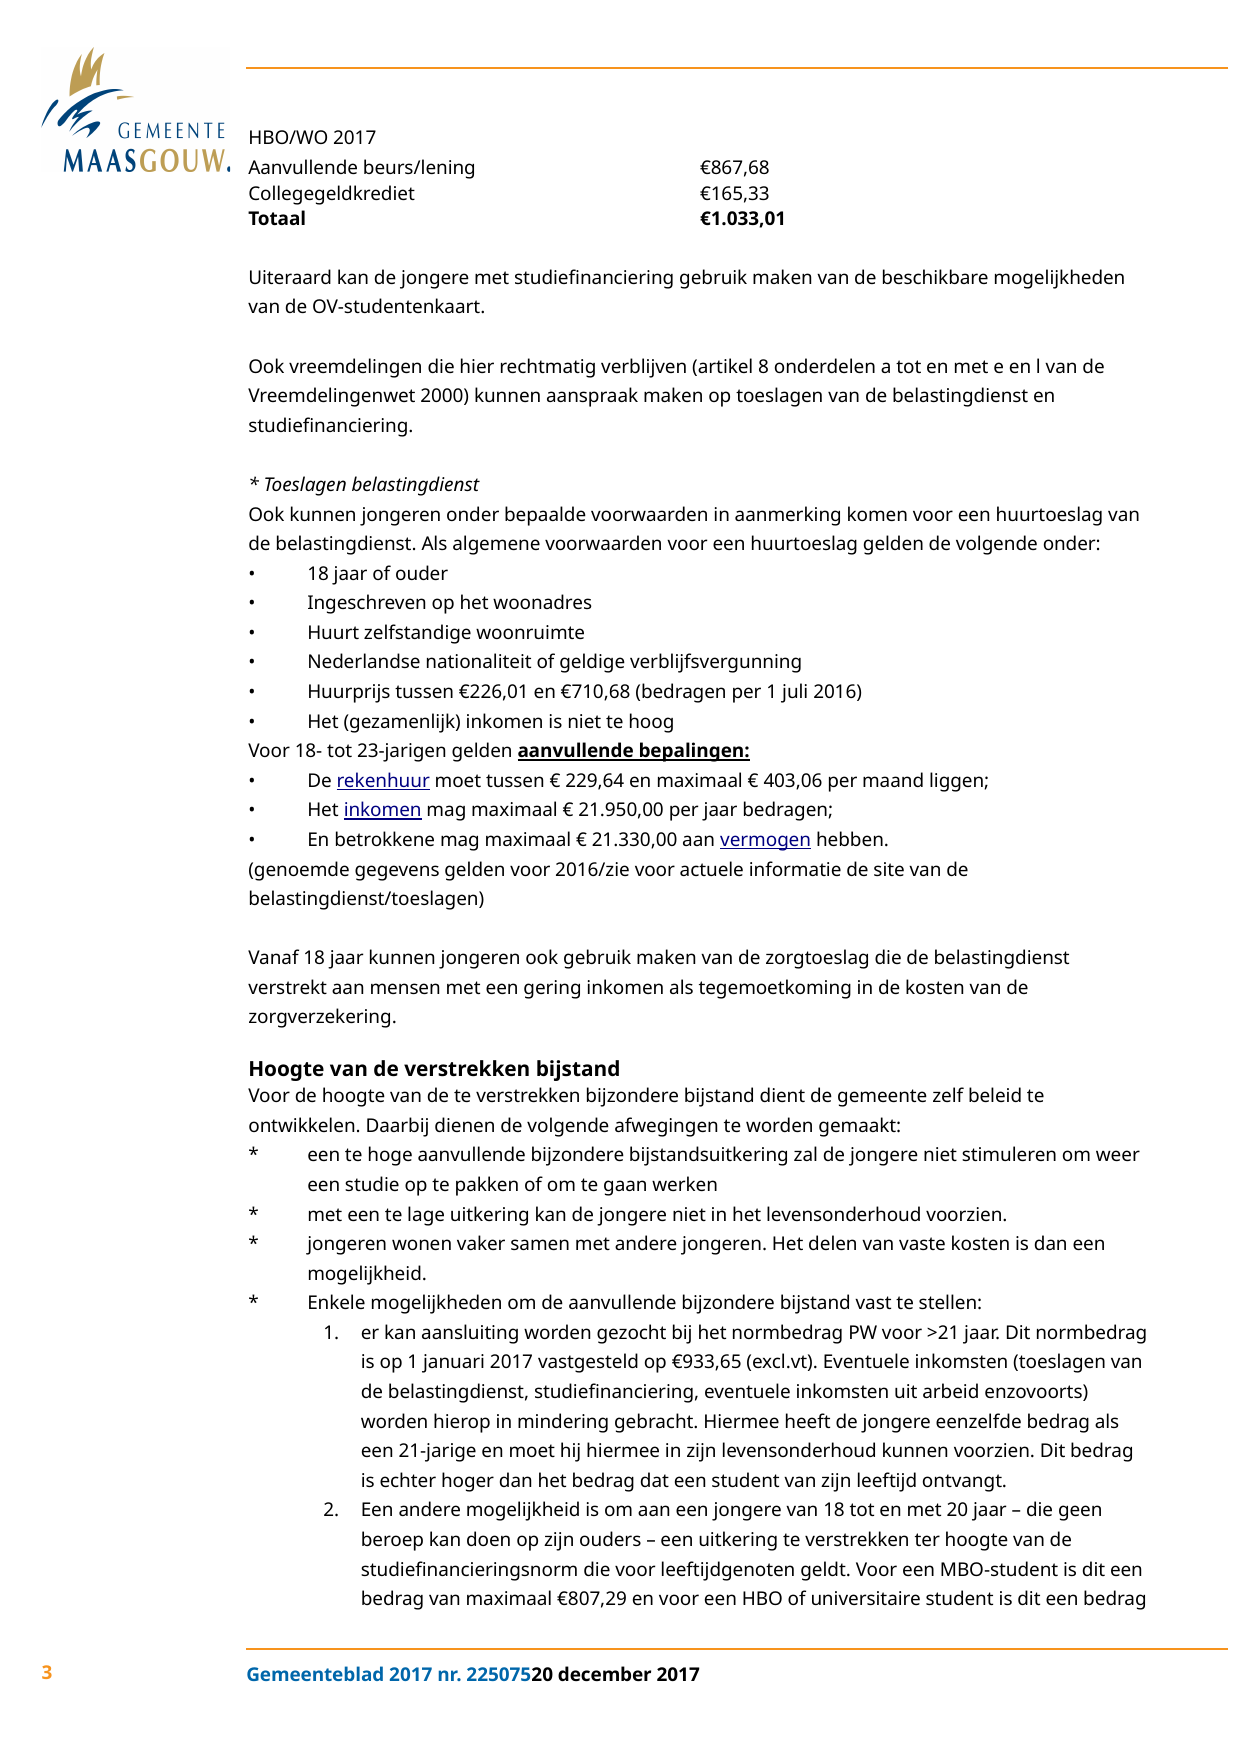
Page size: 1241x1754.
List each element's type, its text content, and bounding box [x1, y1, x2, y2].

list Een andere mogelijkheid is om aan een jongere van 18 tot en met 20 jaar – die geen beroep kan doen op zijn ouders – een uitkering te verstrekken ter hoogte van de studiefinancieringsnorm die voor leeftijdgenoten geldt. Voor een MBO-student is dit een bedrag van maximaal €807,29 en voor een HBO of universitaire student is dit een bedrag [323, 1497, 1152, 1611]
text Voor de hoogte van de te verstrekken bijzondere bijstand dient de gemeente zelf beleid te ontwikkelen. Daarbij dienen de volgende afwegingen te worden gemaakt: [248, 1082, 1152, 1138]
text Ook kunnen jongeren onder bepaalde voorwaarden in aanmerking komen voor een huurtoeslag van de belastingdienst. Als algemene voorwaarden voor een huurtoeslag gelden de volgende onder: [248, 501, 1152, 556]
list Het inkomen mag maximaal € 21.950,00 per jaar bedragen; [248, 797, 1152, 822]
list jongeren wonen vaker samen met andere jongeren. Het delen van vaste kosten is dan een mogelijkheid. [248, 1230, 1152, 1286]
list Ingeschreven op het woonadres [248, 589, 1152, 615]
table_cell Collegegeldkrediet [248, 180, 700, 206]
text Voor 18- tot 23-jarigen gelden aanvullende bepalingen: [248, 737, 1152, 763]
text Hoogte van de verstrekken bijstand [248, 1054, 1152, 1082]
list Huurt zelfstandige woonruimte [248, 619, 1152, 645]
list Huurprijs tussen €226,01 en €710,68 (bedragen per 1 juli 2016) [248, 678, 1152, 704]
text Uiteraard kan de jongere met studiefinanciering gebruik maken van de beschikbare mogelijkheden van de OV-studentenkaart. [248, 264, 1152, 319]
text * Toeslagen belastingdienst [248, 471, 1152, 497]
list En betrokkene mag maximaal € 21.330,00 aan vermogen hebben. [248, 826, 1152, 852]
table_cell €1.033,01 [700, 206, 1152, 231]
table_header Aanvullende beurs/lening [248, 154, 700, 180]
list Enkele mogelijkheden om de aanvullende bijzondere bijstand vast te stellen: [248, 1289, 1152, 1315]
text Ook vreemdelingen die hier rechtmatig verblijven (artikel 8 onderdelen a tot en met e en l van de Vreemdelingenwet 2000) kunnen aanspraak maken op toeslagen van de belastingdienst en studiefinanciering. [248, 353, 1152, 438]
table_cell Totaal [248, 206, 700, 231]
table_cell €165,33 [700, 180, 1152, 206]
text HBO/WO 2017 [248, 124, 1152, 150]
text (genoemde gegevens gelden voor 2016/zie voor actuele informatie de site van de belastingdienst/toeslagen) [248, 856, 1152, 911]
list Het (gezamenlijk) inkomen is niet te hoog [248, 708, 1152, 733]
list een te hoge aanvullende bijzondere bijstandsuitkering zal de jongere niet stimuleren om weer een studie op te pakken of om te gaan werken [248, 1142, 1152, 1197]
picture [41, 47, 231, 172]
list er kan aansluiting worden gezocht bij het normbedrag PW voor >21 jaar. Dit normbedrag is op 1 januari 2017 vastgesteld op €933,65 (excl.vt). Eventuele inkomsten (toeslagen van de belastingdienst, studiefinanciering, eventuele inkomsten uit arbeid enzovoorts) worden hierop in mindering gebracht. Hiermee heeft de jongere eenzelfde bedrag als een 21-jarige en moet hij hiermee in zijn levensonderhoud kunnen voorzien. Dit bedrag is echter hoger dan het bedrag dat een student van zijn leeftijd ontvangt. [323, 1319, 1152, 1493]
list Nederlandse nationaliteit of geldige verblijfsvergunning [248, 649, 1152, 674]
list 18 jaar of ouder [248, 560, 1152, 586]
text Vanaf 18 jaar kunnen jongeren ook gebruik maken van de zorgtoeslag die de belastingdienst verstrekt aan mensen met een gering inkomen als tegemoetkoming in de kosten van de zorgverzekering. [248, 944, 1152, 1029]
list met een te lage uitkering kan de jongere niet in het levensonderhoud voorzien. [248, 1201, 1152, 1227]
table_header €867,68 [700, 154, 1152, 180]
list De rekenhuur moet tussen € 229,64 en maximaal € 403,06 per maand liggen; [248, 767, 1152, 793]
